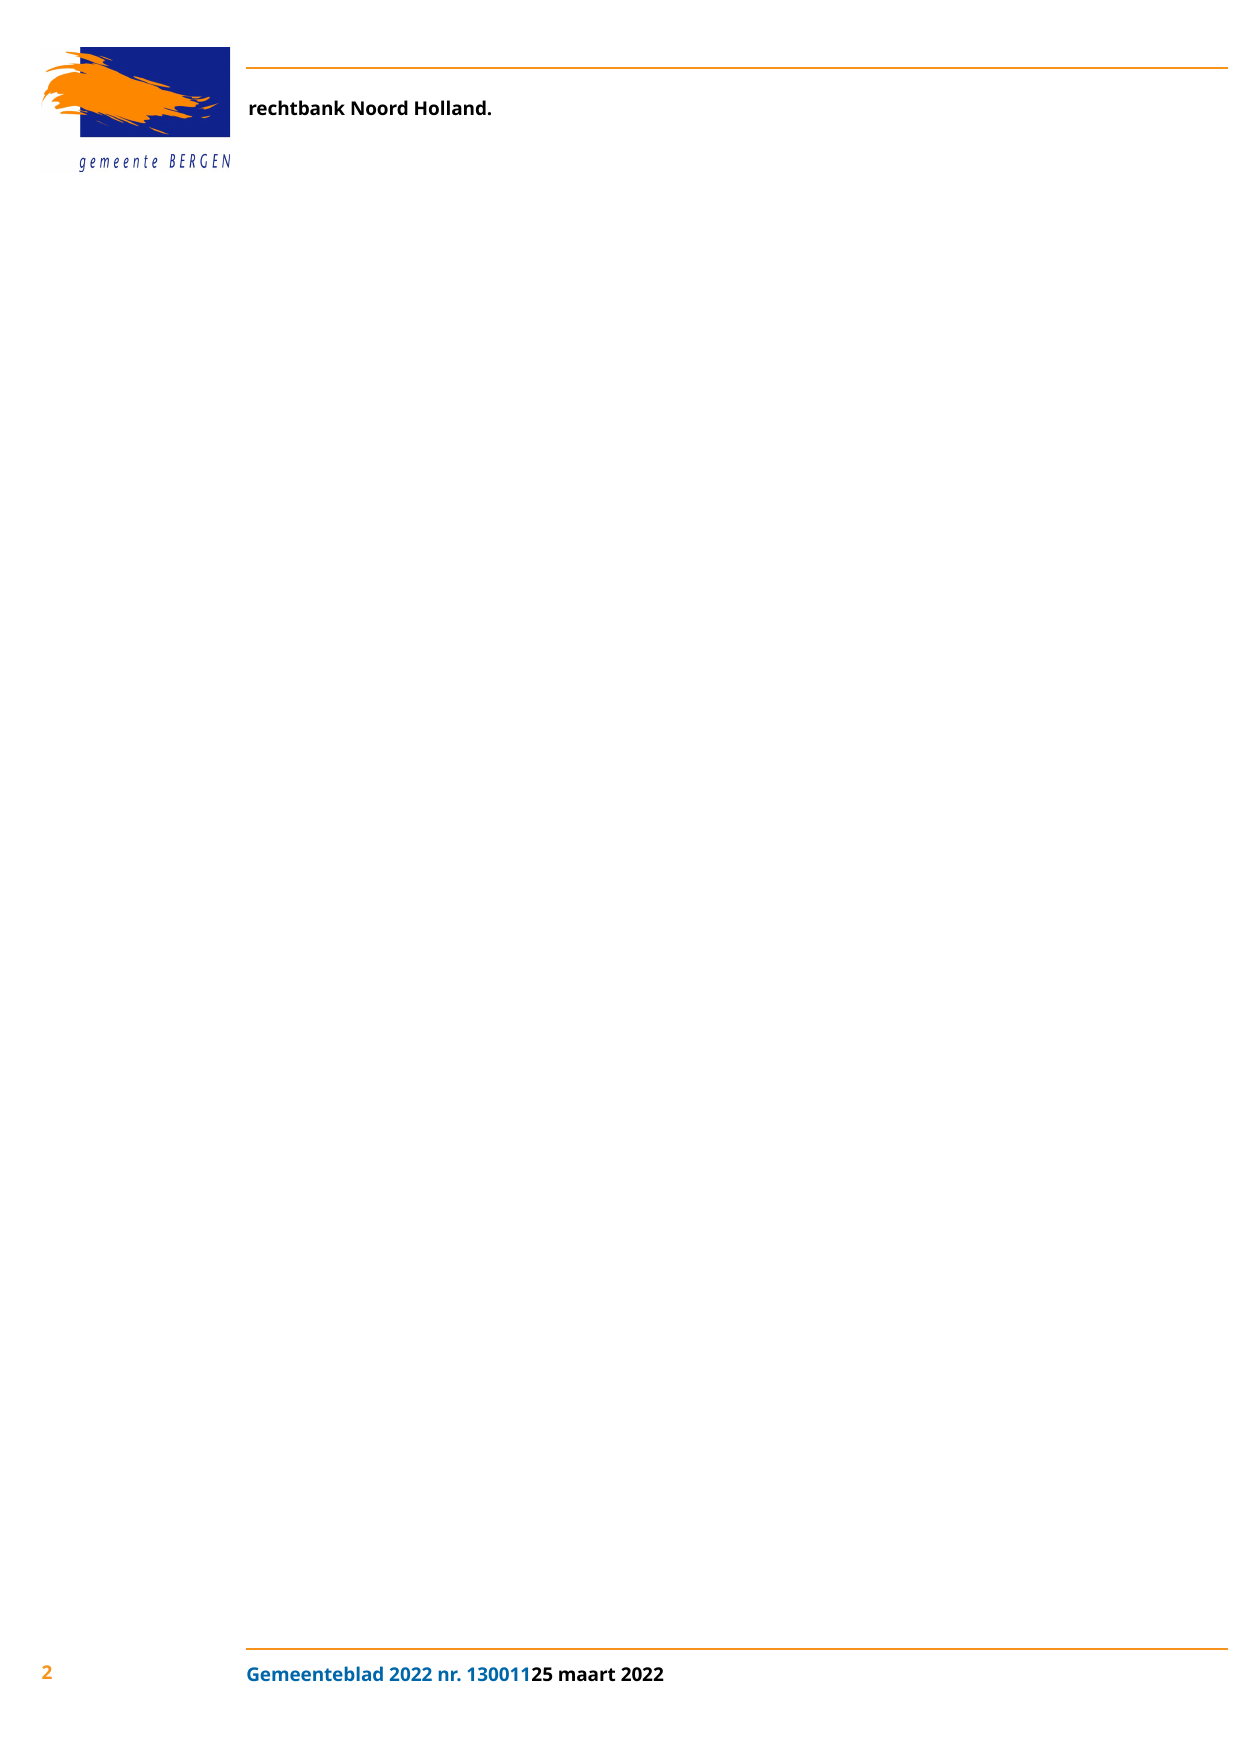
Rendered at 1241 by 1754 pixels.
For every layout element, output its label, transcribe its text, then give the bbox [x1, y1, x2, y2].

text rechtbank Noord Holland. [248, 95, 1152, 121]
picture [41, 47, 231, 172]
